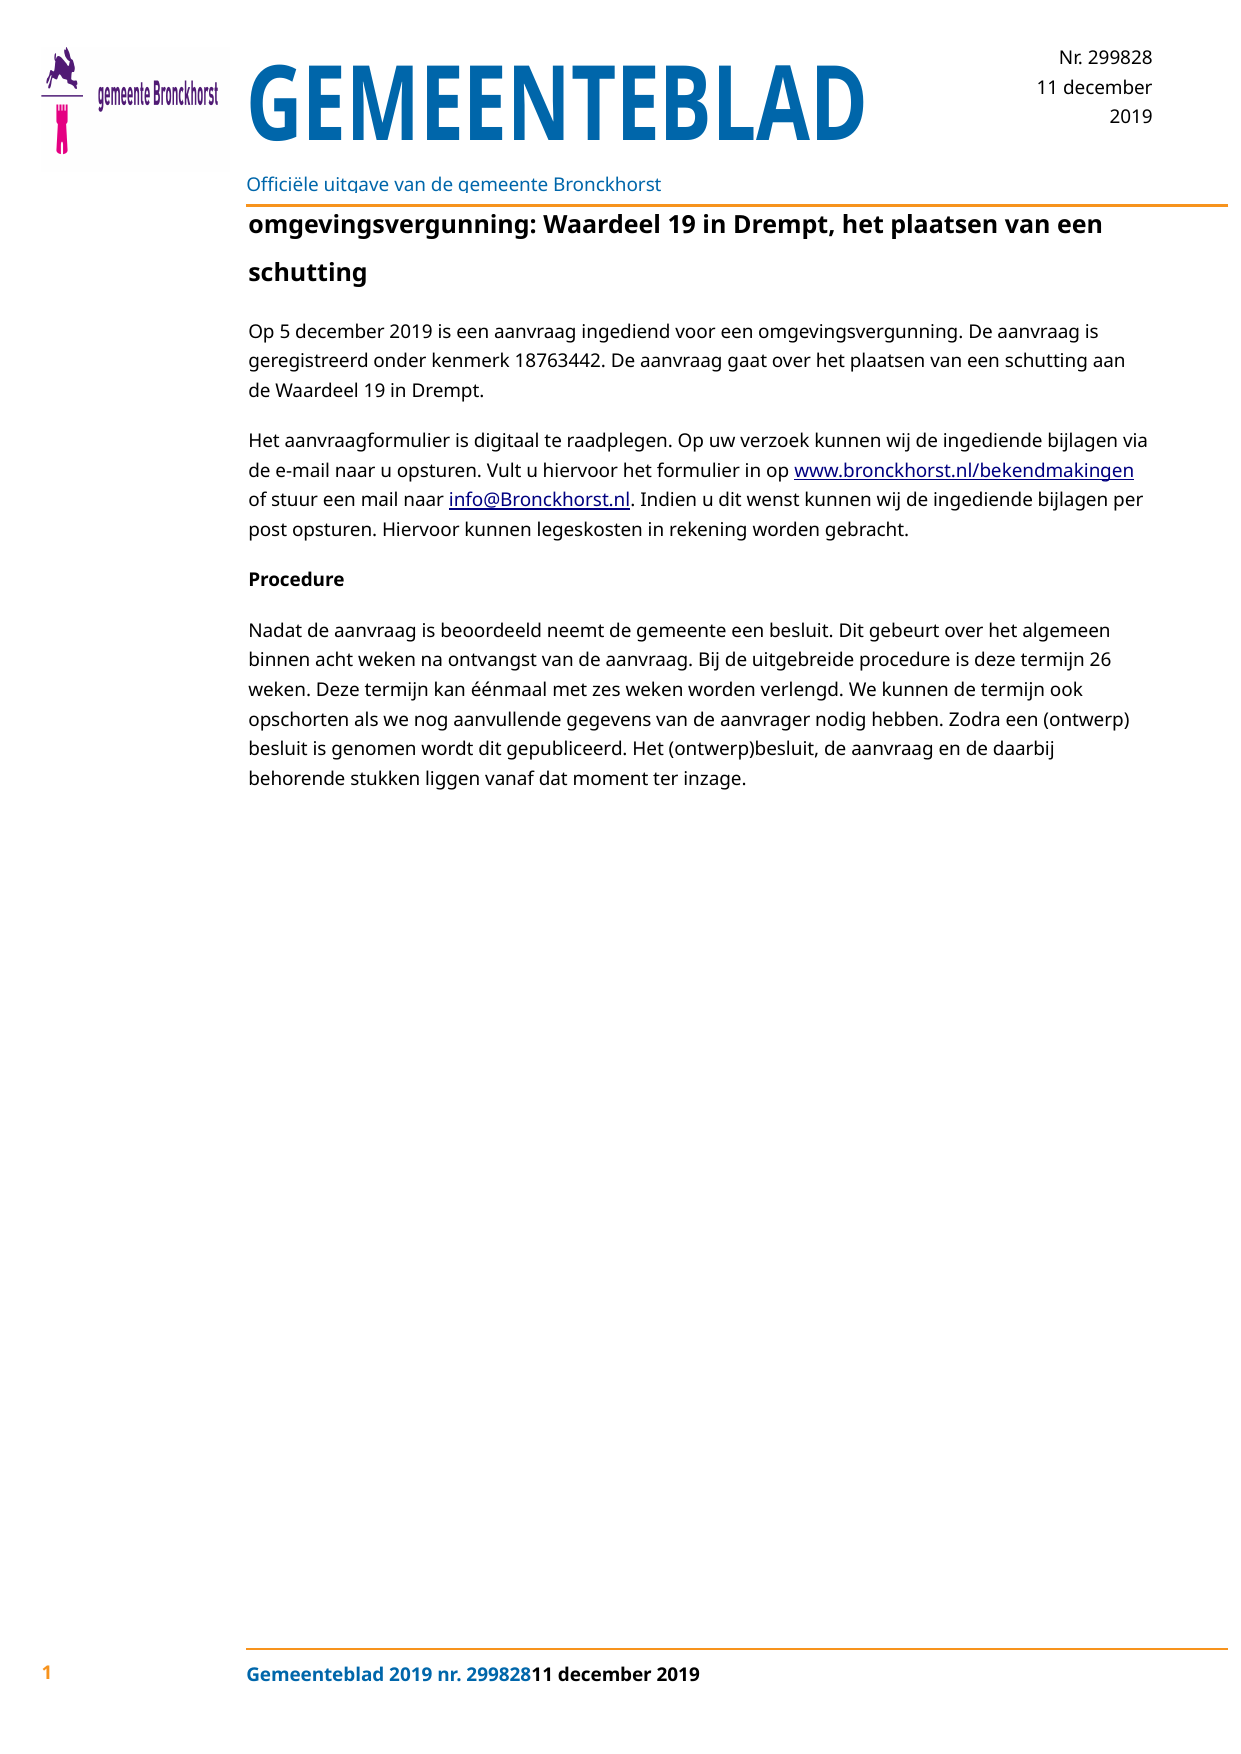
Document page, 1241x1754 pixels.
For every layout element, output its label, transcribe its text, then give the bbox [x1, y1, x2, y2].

text omgevingsvergunning: Waardeel 19 in Drempt, het plaatsen van een schutting [248, 207, 1152, 288]
text Op 5 december 2019 is een aanvraag ingediend voor een omgevingsvergunning. De aanvraag is geregistreerd onder kenmerk 18763442. De aanvraag gaat over het plaatsen van een schutting aan de Waardeel 19 in Drempt. [248, 318, 1152, 403]
text Nadat de aanvraag is beoordeeld neemt de gemeente een besluit. Dit gebeurt over het algemeen binnen acht weken na ontvangst van de aanvraag. Bij de uitgebreide procedure is deze termijn 26 weken. Deze termijn kan éénmaal met zes weken worden verlengd. We kunnen de termijn ook opschorten als we nog aanvullende gegevens van de aanvrager nodig hebben. Zodra een (ontwerp) besluit is genomen wordt dit gepubliceerd. Het (ontwerp)besluit, de aanvraag en de daarbij behorende stukken liggen vanaf dat moment ter inzage. [248, 617, 1152, 791]
text Procedure [248, 567, 1152, 592]
text Het aanvraagformulier is digitaal te raadplegen. Op uw verzoek kunnen wij de ingediende bijlagen via de e-mail naar u opsturen. Vult u hiervoor het formulier in op www.bronckhorst.nl/bekendmakingen of stuur een mail naar info@Bronckhorst.nl. Indien u dit wenst kunnen wij de ingediende bijlagen per post opsturen. Hiervoor kunnen legeskosten in rekening worden gebracht. [248, 427, 1152, 542]
picture [41, 47, 231, 172]
